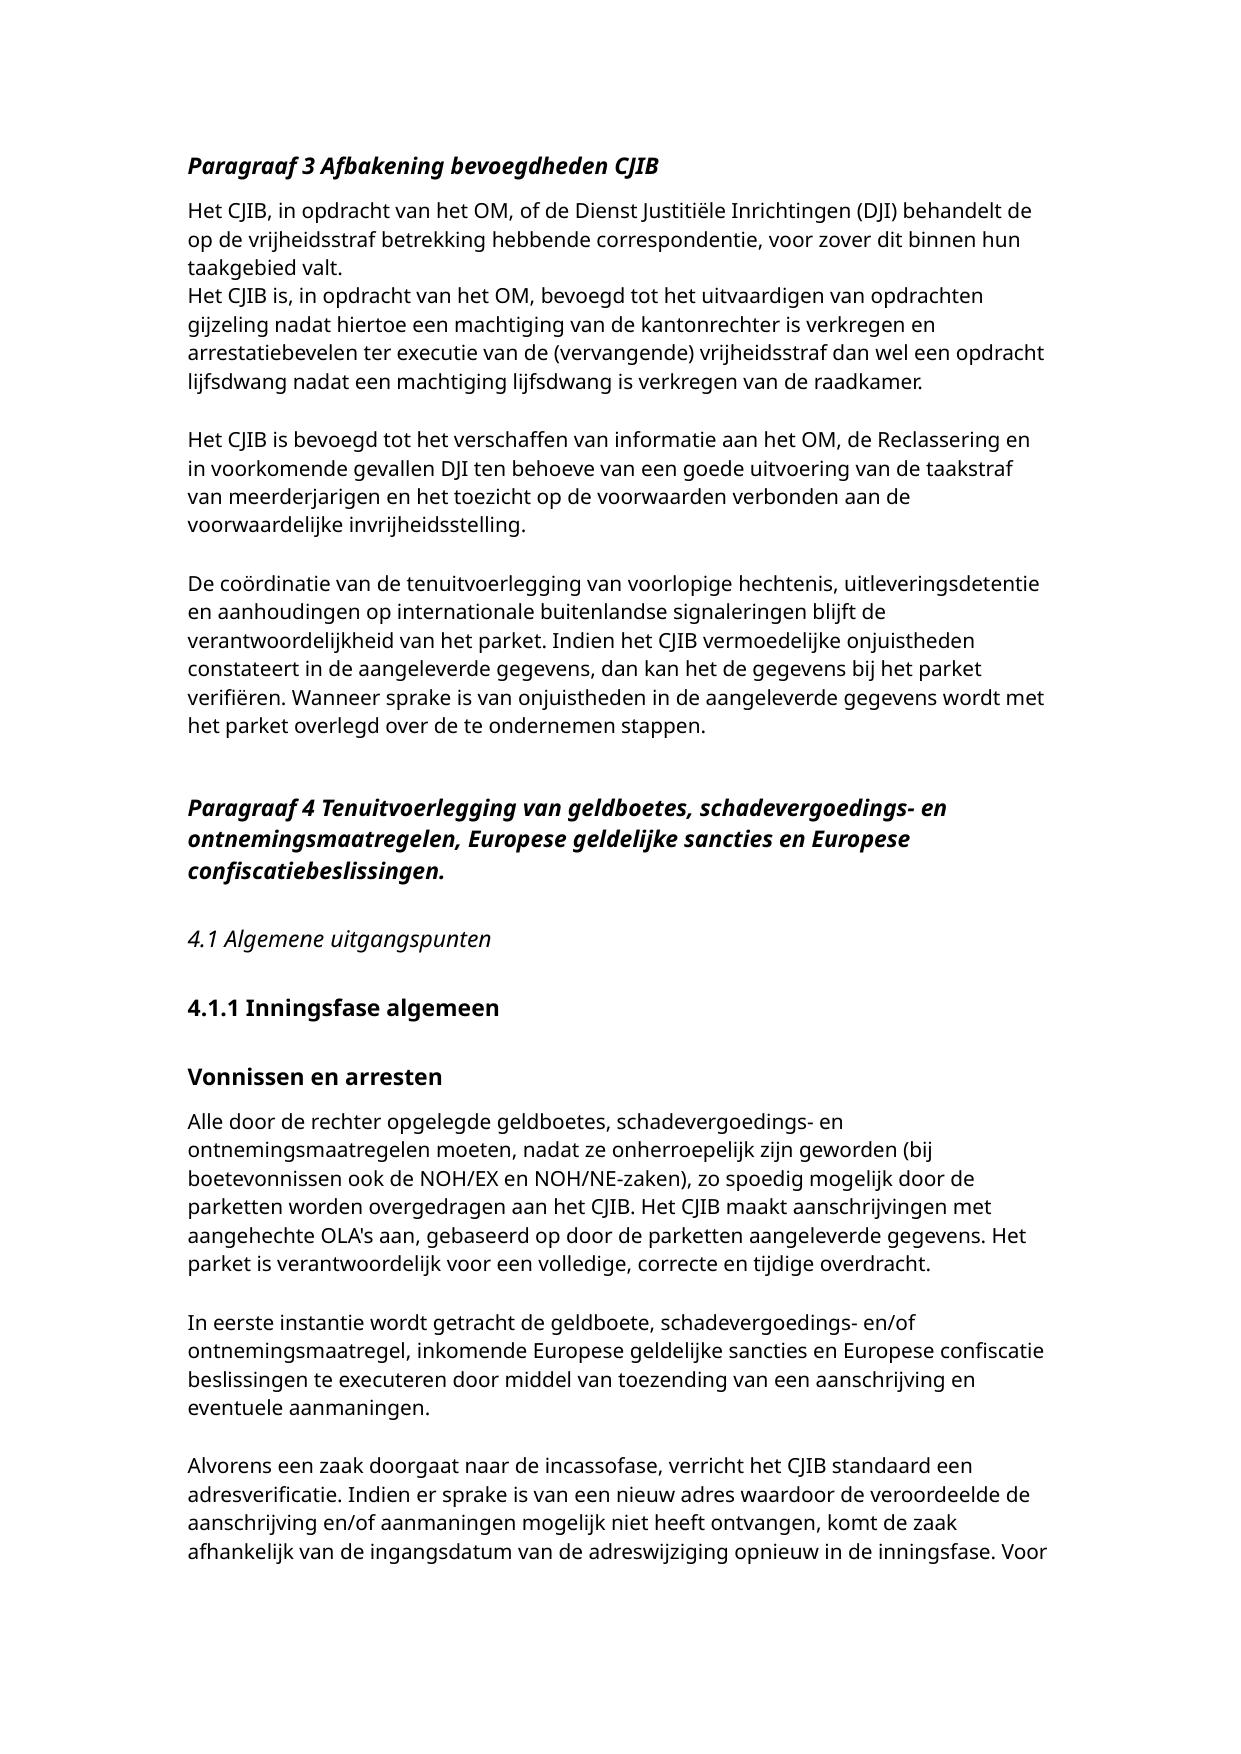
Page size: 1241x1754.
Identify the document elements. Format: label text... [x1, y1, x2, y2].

text Het CJIB is bevoegd tot het verschaffen van informatie aan het OM, de Reclassering en in voorkomende gevallen DJI ten behoeve van een goede uitvoering van de taakstraf van meerderjarigen en het toezicht op de voorwaarden verbonden aan de voorwaardelijke invrijheidsstelling. [187, 425, 1053, 539]
subtitle Paragraaf 4 Tenuitvoerlegging van geldboetes, schadevergoedings- en ontnemingsmaatregelen, Europese geldelijke sancties en Europese confiscatiebeslissingen. [187, 792, 1053, 886]
text Het CJIB, in opdracht van het OM, of de Dienst Justitiële Inrichtingen (DJI) behandelt de op de vrijheidsstraf betrekking hebbende correspondentie, voor zover dit binnen hun taakgebied valt. [187, 196, 1053, 282]
subtitle Paragraaf 3 Afbakening bevoegdheden CJIB [187, 150, 1053, 181]
text Alle door de rechter opgelegde geldboetes, schadevergoedings- en ontnemingsmaatregelen moeten, nadat ze onherroepelijk zijn geworden (bij boetevonnissen ook de NOH/EX en NOH/NE-zaken), zo spoedig mogelijk door de parketten worden overgedragen aan het CJIB. Het CJIB maakt aanschrijvingen met aangehechte OLA's aan, gebaseerd op door de parketten aangeleverde gegevens. Het parket is verantwoordelijk voor een volledige, correcte en tijdige overdracht. [187, 1107, 1053, 1278]
text In eerste instantie wordt getracht de geldboete, schadevergoedings- en/of ontnemingsmaatregel, inkomende Europese geldelijke sancties en Europese confiscatie beslissingen te executeren door middel van toezending van een aanschrijving en eventuele aanmaningen. [187, 1308, 1053, 1422]
text Het CJIB is, in opdracht van het OM, bevoegd tot het uitvaardigen van opdrachten gijzeling nadat hiertoe een machtiging van de kantonrechter is verkregen en arrestatiebevelen ter executie van de (vervangende) vrijheidsstraf dan wel een opdracht lijfsdwang nadat een machtiging lijfsdwang is verkregen van de raadkamer. [187, 282, 1053, 395]
text Alvorens een zaak doorgaat naar de incassofase, verricht het CJIB standaard een adresverificatie. Indien er sprake is van een nieuw adres waardoor de veroordeelde de aanschrijving en/of aanmaningen mogelijk niet heeft ontvangen, komt de zaak afhankelijk van de ingangsdatum van de adreswijziging opnieuw in de inningsfase. Voor [187, 1452, 1053, 1565]
subtitle Vonnissen en arresten [187, 1061, 1053, 1092]
subtitle 4.1 Algemene uitgangspunten [187, 923, 1053, 955]
text De coördinatie van de tenuitvoerlegging van voorlopige hechtenis, uitleveringsdetentie en aanhoudingen op internationale buitenlandse signaleringen blijft de verantwoordelijkheid van het parket. Indien het CJIB vermoedelijke onjuistheden constateert in de aangeleverde gegevens, dan kan het de gegevens bij het parket verifiëren. Wanneer sprake is van onjuistheden in de aangeleverde gegevens wordt met het parket overlegd over de te ondernemen stappen. [187, 569, 1053, 740]
subtitle 4.1.1 Inningsfase algemeen [187, 992, 1053, 1023]
